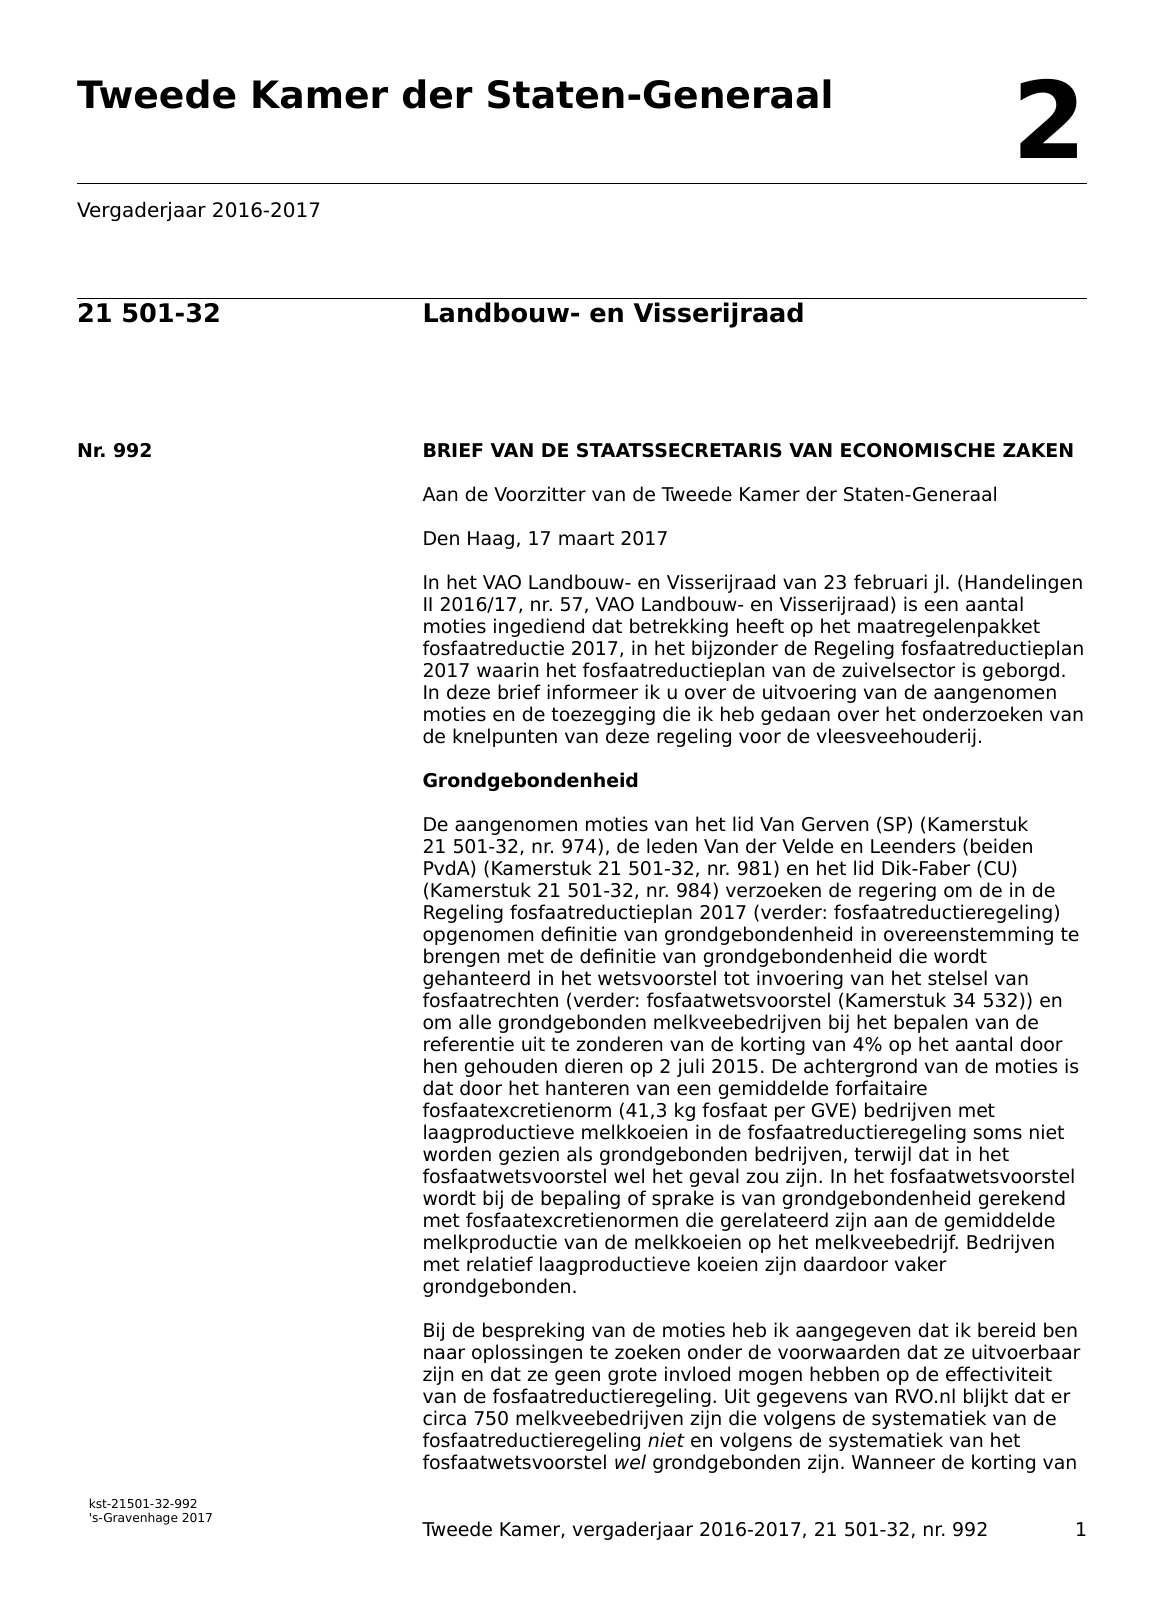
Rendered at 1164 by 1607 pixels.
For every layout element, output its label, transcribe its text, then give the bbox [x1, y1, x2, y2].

text Aan de Voorzitter van de Tweede Kamer der Staten-Generaal [422, 484, 1087, 506]
text kst-21501-32-992 [88, 1497, 323, 1511]
subtitle Nr. 992 BRIEF VAN DE STAATSSECRETARIS VAN ECONOMISCHE ZAKEN [77, 440, 1087, 462]
table_header 2 [886, 59, 1087, 183]
text De aangenomen moties van het lid Van Gerven (SP) (Kamerstuk 21 501-32, nr. 974), de leden Van der Velde en Leenders (beiden PvdA) (Kamerstuk 21 501-32, nr. 981) en het lid Dik-Faber (CU) (Kamerstuk 21 501-32, nr. 984) verzoeken de regering om de in de Regeling fosfaatreductieplan 2017 (verder: fosfaatreductieregeling) opgenomen definitie van grondgebondenheid in overeenstemming te brengen met de definitie van grondgebondenheid die wordt gehanteerd in het wetsvoorstel tot invoering van het stelsel van fosfaatrechten (verder: fosfaatwetsvoorstel (Kamerstuk 34 532)) en om alle grondgebonden melkveebedrijven bij het bepalen van de referentie uit te zonderen van de korting van 4% op het aantal door hen gehouden dieren op 2 juli 2015. De achtergrond van de moties is dat door het hanteren van een gemiddelde forfaitaire fosfaatexcretienorm (41,3 kg fosfaat per GVE) bedrijven met laagproductieve melkkoeien in de fosfaatreductieregeling soms niet worden gezien als grondgebonden bedrijven, terwijl dat in het fosfaatwetsvoorstel wel het geval zou zijn. In het fosfaatwetsvoorstel wordt bij de bepaling of sprake is van grondgebondenheid gerekend met fosfaatexcretienormen die gerelateerd zijn aan de gemiddelde melkproductie van de melkkoeien op het melkveebedrijf. Bedrijven met relatief laagproductieve koeien zijn daardoor vaker grondgebonden. [422, 814, 1087, 1298]
text Bij de bespreking van de moties heb ik aangegeven dat ik bereid ben naar oplossingen te zoeken onder de voorwaarden dat ze uitvoerbaar zijn en dat ze geen grote invloed mogen hebben op de effectiviteit van de fosfaatreductieregeling. Uit gegevens van RVO.nl blijkt dat er circa 750 melkveebedrijven zijn die volgens de systematiek van de fosfaatreductieregeling niet en volgens de systematiek van het fosfaatwetsvoorstel wel grondgebonden zijn. Wanneer de korting van [422, 1320, 1087, 1474]
table_header Tweede Kamer der Staten-Generaal [77, 59, 886, 183]
subtitle Grondgebondenheid [422, 770, 1087, 792]
subtitle 21 501-32 Landbouw- en Visserijraad [77, 299, 1087, 329]
text 's-Gravenhage 2017 [88, 1511, 323, 1525]
text In het VAO Landbouw- en Visserijraad van 23 februari jl. (Handelingen II 2016/17, nr. 57, VAO Landbouw- en Visserijraad) is een aantal moties ingediend dat betrekking heeft op het maatregelenpakket fosfaatreductie 2017, in het bijzonder de Regeling fosfaatreductieplan 2017 waarin het fosfaatreductieplan van de zuivelsector is geborgd. In deze brief informeer ik u over de uitvoering van de aangenomen moties en de toezegging die ik heb gedaan over het onderzoeken van de knelpunten van deze regeling voor de vleesveehouderij. [422, 572, 1087, 748]
text Den Haag, 17 maart 2017 [422, 528, 1087, 550]
table_cell Vergaderjaar 2016-2017 [77, 184, 1087, 298]
